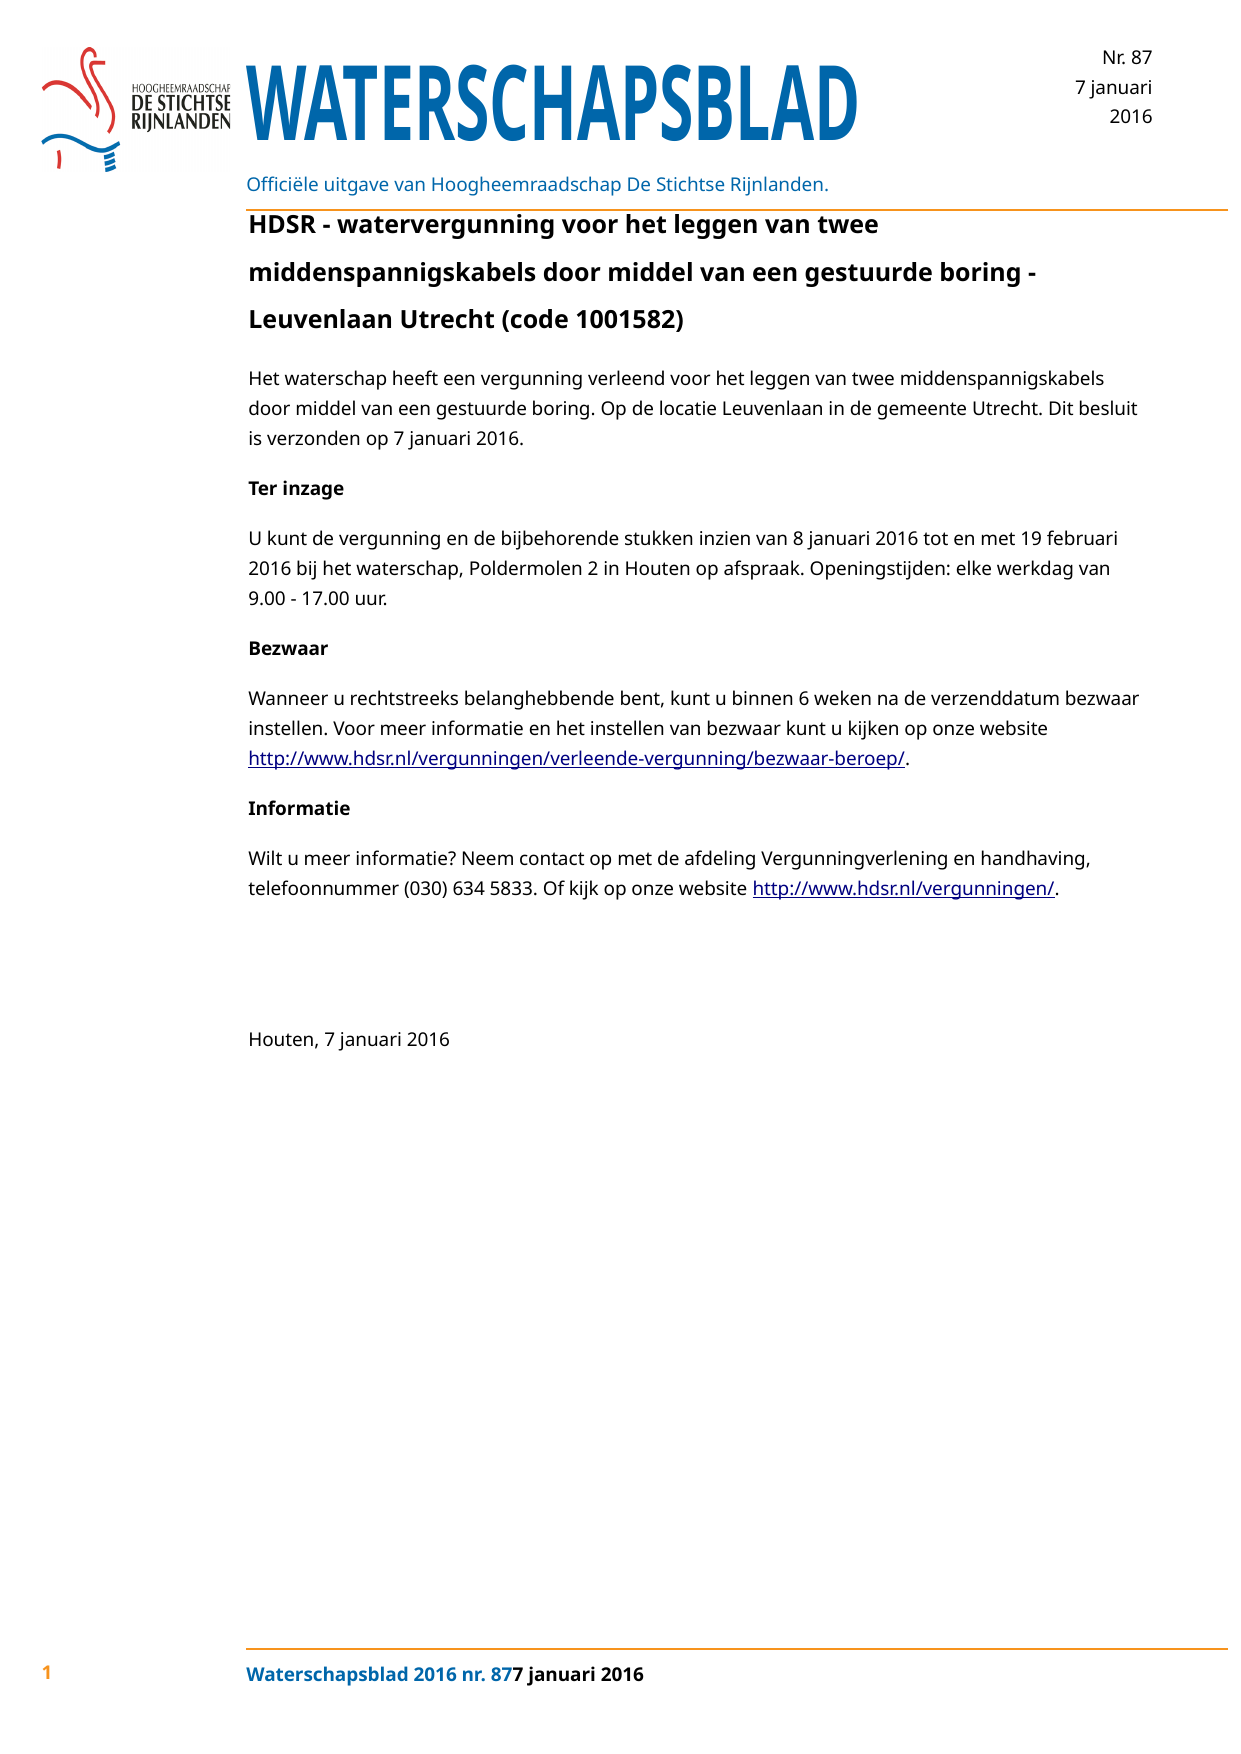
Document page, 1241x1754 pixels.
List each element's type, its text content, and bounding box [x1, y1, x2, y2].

text U kunt de vergunning en de bijbehorende stukken inzien van 8 januari 2016 tot en met 19 februari 2016 bij het waterschap, Poldermolen 2 in Houten op afspraak. Openingstijden: elke werkdag van 9.00 - 17.00 uur. [248, 526, 1152, 610]
text HDSR - watervergunning voor het leggen van twee middenspannigskabels door middel van een gestuurde boring - Leuvenlaan Utrecht (code 1001582) [248, 211, 1152, 336]
text Informatie [248, 795, 1152, 821]
text Houten, 7 januari 2016 [248, 1026, 1152, 1052]
text Het waterschap heeft een vergunning verleend voor het leggen van twee middenspannigskabels door middel van een gestuurde boring. Op de locatie Leuvenlaan in de gemeente Utrecht. Dit besluit is verzonden op 7 januari 2016. [248, 366, 1152, 450]
text Bezwaar [248, 635, 1152, 661]
text Wilt u meer informatie? Neem contact op met de afdeling Vergunningverlening en handhaving, telefoonnummer (030) 634 5833. Of kijk op onze website http://www.hdsr.nl/vergunningen/. [248, 846, 1152, 901]
picture [41, 47, 231, 172]
text Wanneer u rechtstreeks belanghebbende bent, kunt u binnen 6 weken na de verzenddatum bezwaar instellen. Voor meer informatie en het instellen van bezwaar kunt u kijken op onze website http://www.hdsr.nl/vergunningen/verleende-vergunning/bezwaar-beroep/. [248, 686, 1152, 770]
text Ter inzage [248, 475, 1152, 501]
